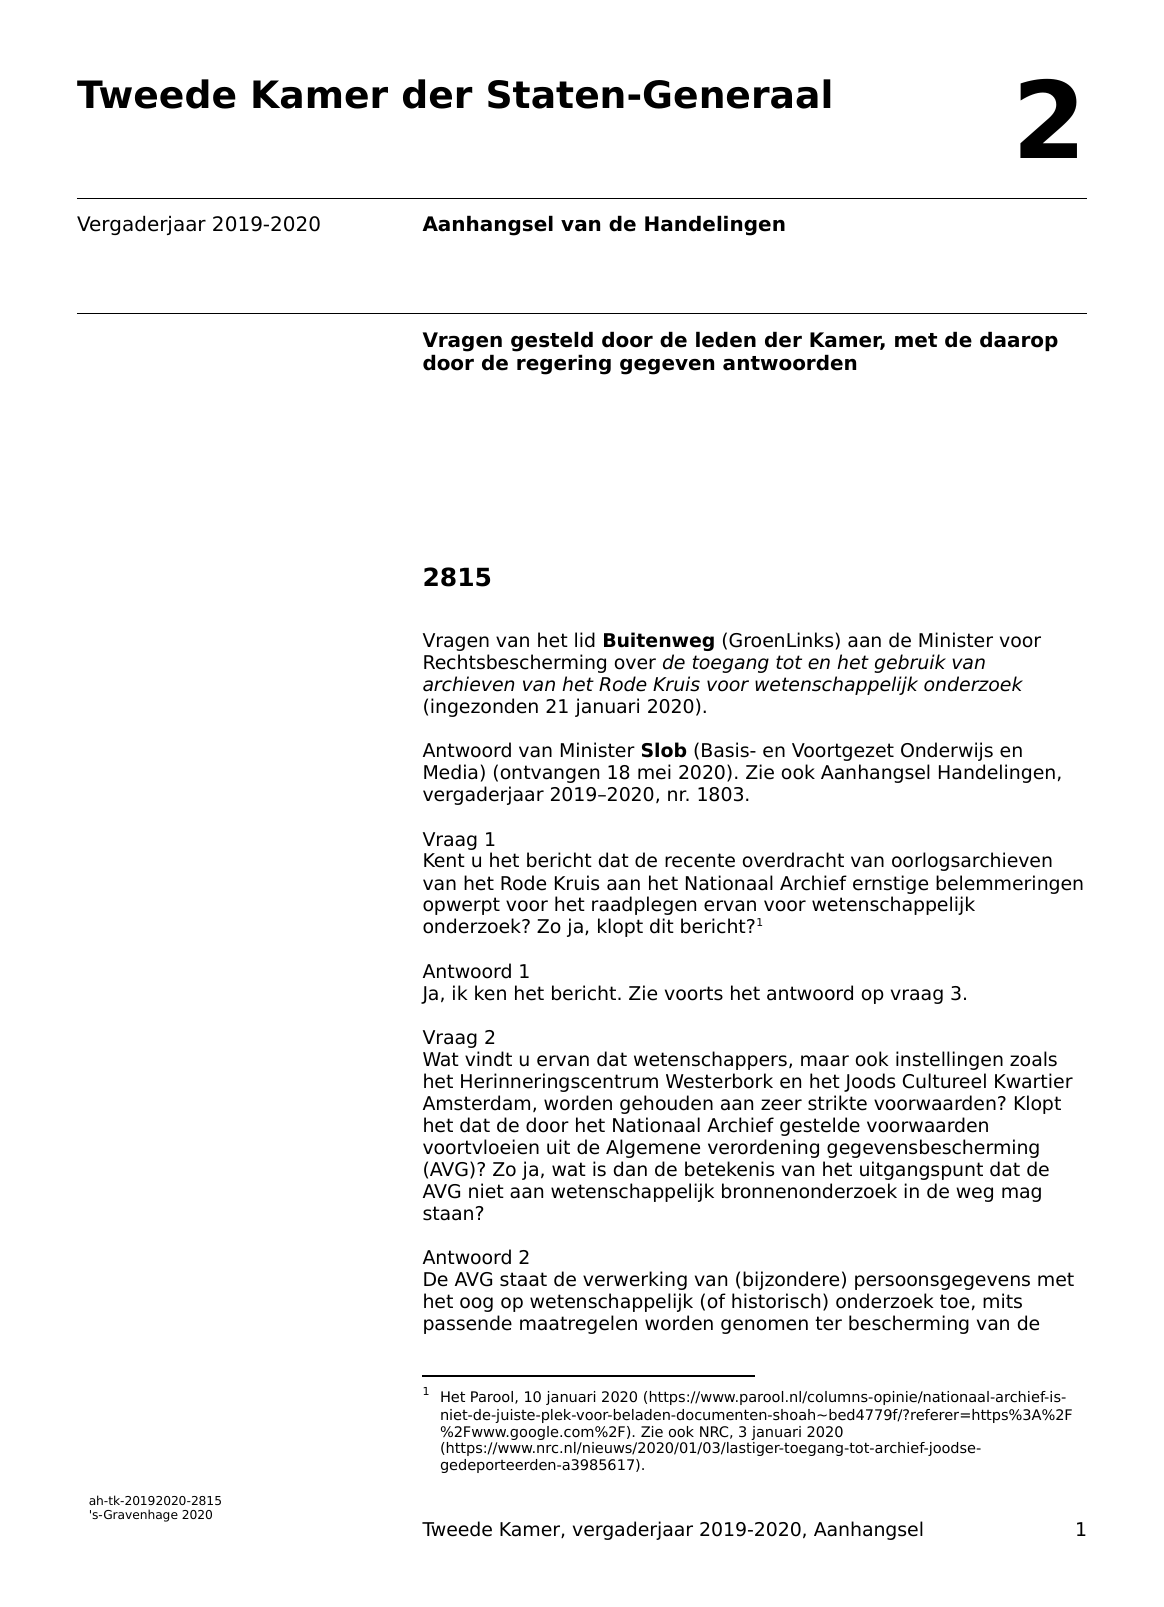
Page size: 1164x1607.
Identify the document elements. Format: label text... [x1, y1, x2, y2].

text Vragen van het lid Buitenweg (GroenLinks) aan de Minister voor Rechtsbescherming over de toegang tot en het gebruik van archieven van het Rode Kruis voor wetenschappelijk onderzoek (ingezonden 21 januari 2020). [422, 630, 1087, 718]
text Ja, ik ken het bericht. Zie voorts het antwoord op vraag 3. [422, 982, 1087, 1004]
text Kent u het bericht dat de recente overdracht van oorlogsarchieven van het Rode Kruis aan het Nationaal Archief ernstige belemmeringen opwerpt voor het raadplegen ervan voor wetenschappelijk onderzoek? Zo ja, klopt dit bericht? [422, 850, 1087, 938]
text Antwoord 1 [422, 961, 1087, 982]
text Vraag 1 [422, 828, 1087, 850]
text Het Parool, 10 januari 2020 (https://www.parool.nl/columns-opinie/nationaal-archief-is-niet-de-juiste-plek-voor-beladen-documenten-shoah~bed4779f/?referer=https%3A%2F%2Fwww.google.com%2F). Zie ook NRC, 3 januari 2020 (https://www.nrc.nl/nieuws/2020/01/03/lastiger-toegang-tot-archief-joodse-gedeporteerden-a3985617). [422, 1385, 1087, 1474]
text 's-Gravenhage 2020 [88, 1508, 323, 1522]
table_header 2 [886, 59, 1087, 198]
table_cell Vragen gesteld door de leden der Kamer, met de daarop door de regering gegeven antwoorden [422, 314, 1087, 375]
text Antwoord 2 [422, 1247, 1087, 1269]
text De AVG staat de verwerking van (bijzondere) persoonsgegevens met het oog op wetenschappelijk (of historisch) onderzoek toe, mits passende maatregelen worden genomen ter bescherming van de [422, 1269, 1087, 1334]
text ah-tk-20192020-2815 [88, 1494, 323, 1508]
table_cell [77, 314, 422, 375]
text 2815 [422, 563, 1087, 592]
table_header Tweede Kamer der Staten-Generaal [77, 59, 886, 198]
text Wat vindt u ervan dat wetenschappers, maar ook instellingen zoals het Herinneringscentrum Westerbork en het Joods Cultureel Kwartier Amsterdam, worden gehouden aan zeer strikte voorwaarden? Klopt het dat de door het Nationaal Archief gestelde voorwaarden voortvloeien uit de Algemene verordening gegevensbescherming (AVG)? Zo ja, wat is dan de betekenis van het uitgangspunt dat de AVG niet aan wetenschappelijk bronnenonderzoek in de weg mag staan? [422, 1049, 1087, 1224]
text Vraag 2 [422, 1027, 1087, 1049]
table_cell Vergaderjaar 2019-2020 [77, 199, 422, 313]
table_cell Aanhangsel van de Handelingen [422, 199, 1087, 313]
text Antwoord van Minister Slob (Basis- en Voortgezet Onderwijs en Media) (ontvangen 18 mei 2020). Zie ook Aanhangsel Handelingen, vergaderjaar 2019–2020, nr. 1803. [422, 740, 1087, 806]
